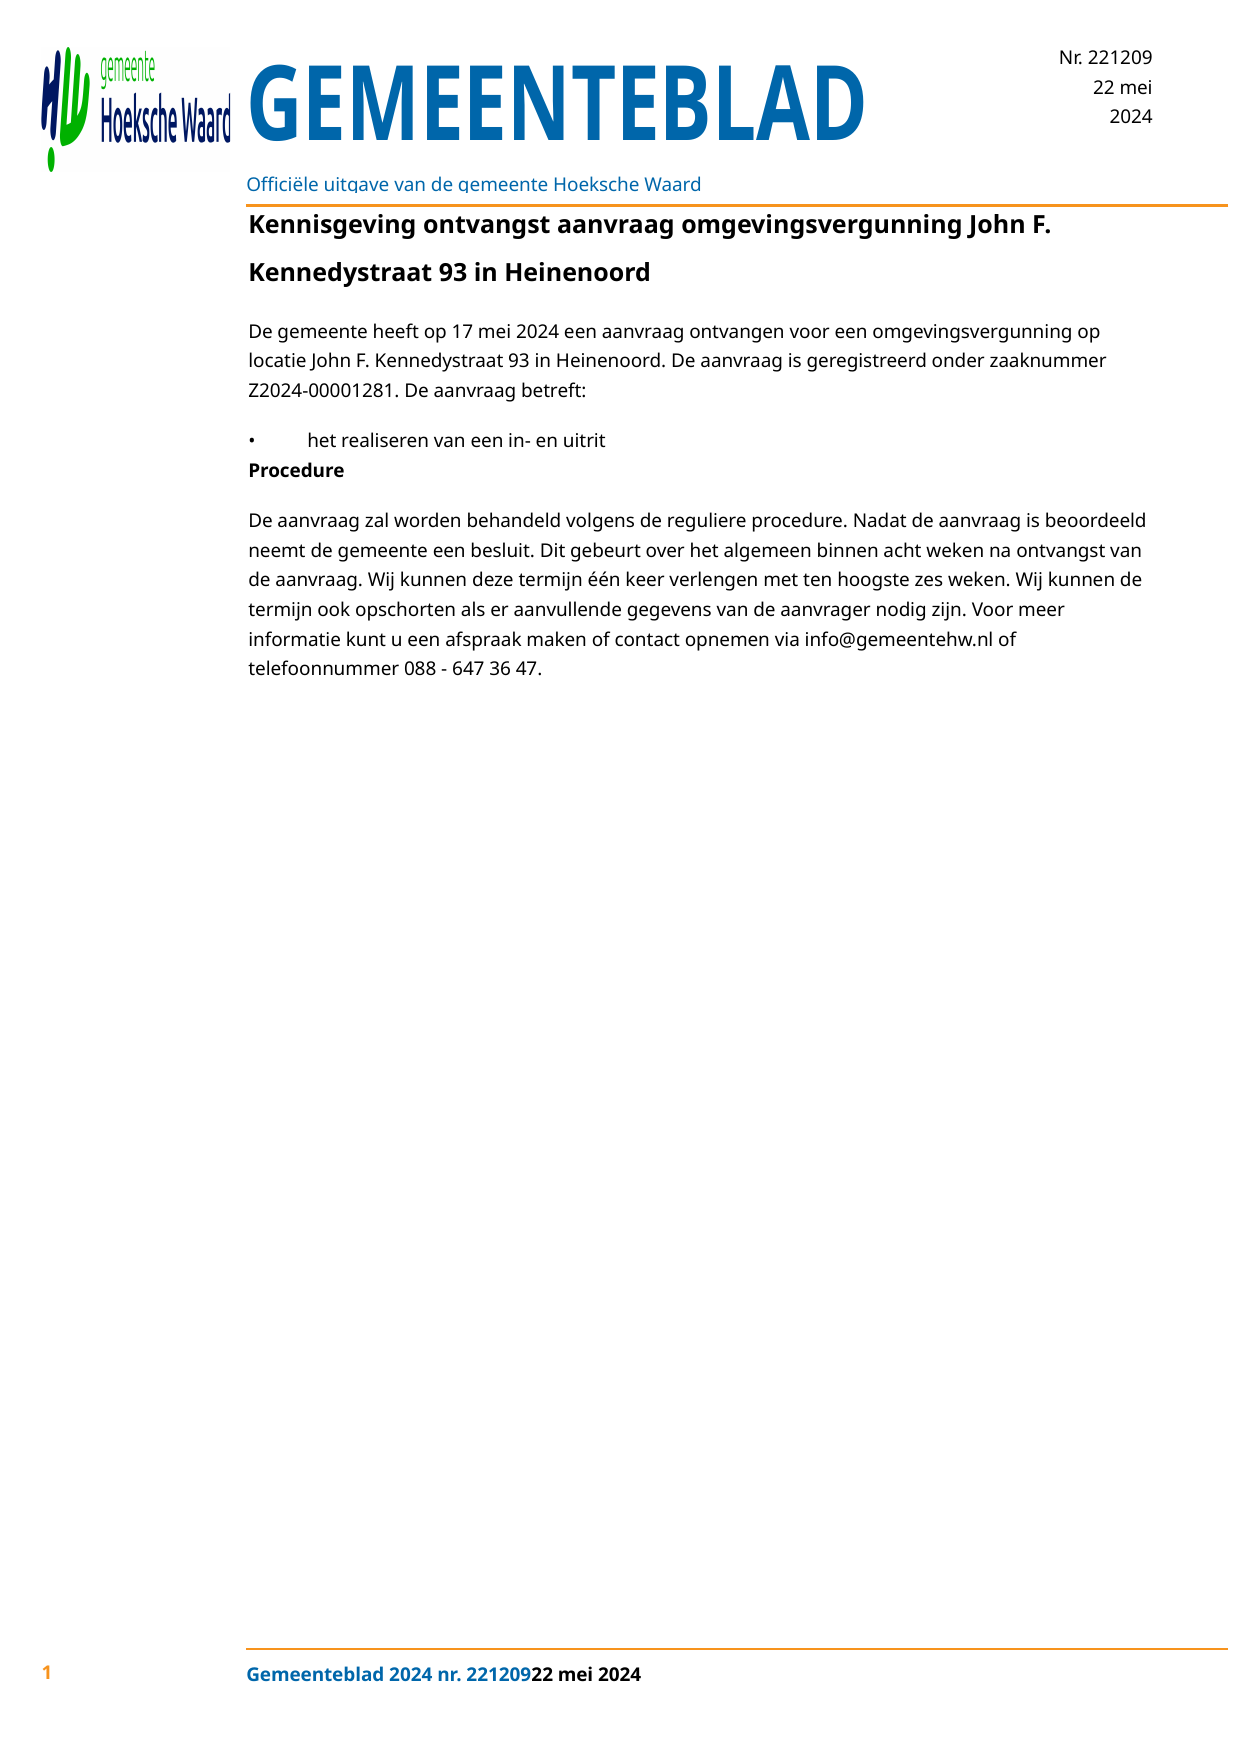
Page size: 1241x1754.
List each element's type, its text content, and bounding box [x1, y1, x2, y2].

text De aanvraag zal worden behandeld volgens de reguliere procedure. Nadat de aanvraag is beoordeeld neemt de gemeente een besluit. Dit gebeurt over het algemeen binnen acht weken na ontvangst van de aanvraag. Wij kunnen deze termijn één keer verlengen met ten hoogste zes weken. Wij kunnen de termijn ook opschorten als er aanvullende gegevens van de aanvrager nodig zijn. Voor meer informatie kunt u een afspraak maken of contact opnemen via info@gemeentehw.nl of telefoonnummer 088 - 647 36 47. [248, 507, 1152, 681]
text Procedure [248, 457, 1152, 483]
text Kennisgeving ontvangst aanvraag omgevingsvergunning John F. Kennedystraat 93 in Heinenoord [248, 207, 1152, 288]
picture [41, 47, 231, 172]
text De gemeente heeft op 17 mei 2024 een aanvraag ontvangen voor een omgevingsvergunning op locatie John F. Kennedystraat 93 in Heinenoord. De aanvraag is geregistreerd onder zaaknummer Z2024-00001281. De aanvraag betreft: [248, 318, 1152, 403]
list het realiseren van een in- en uitrit [248, 427, 1152, 453]
